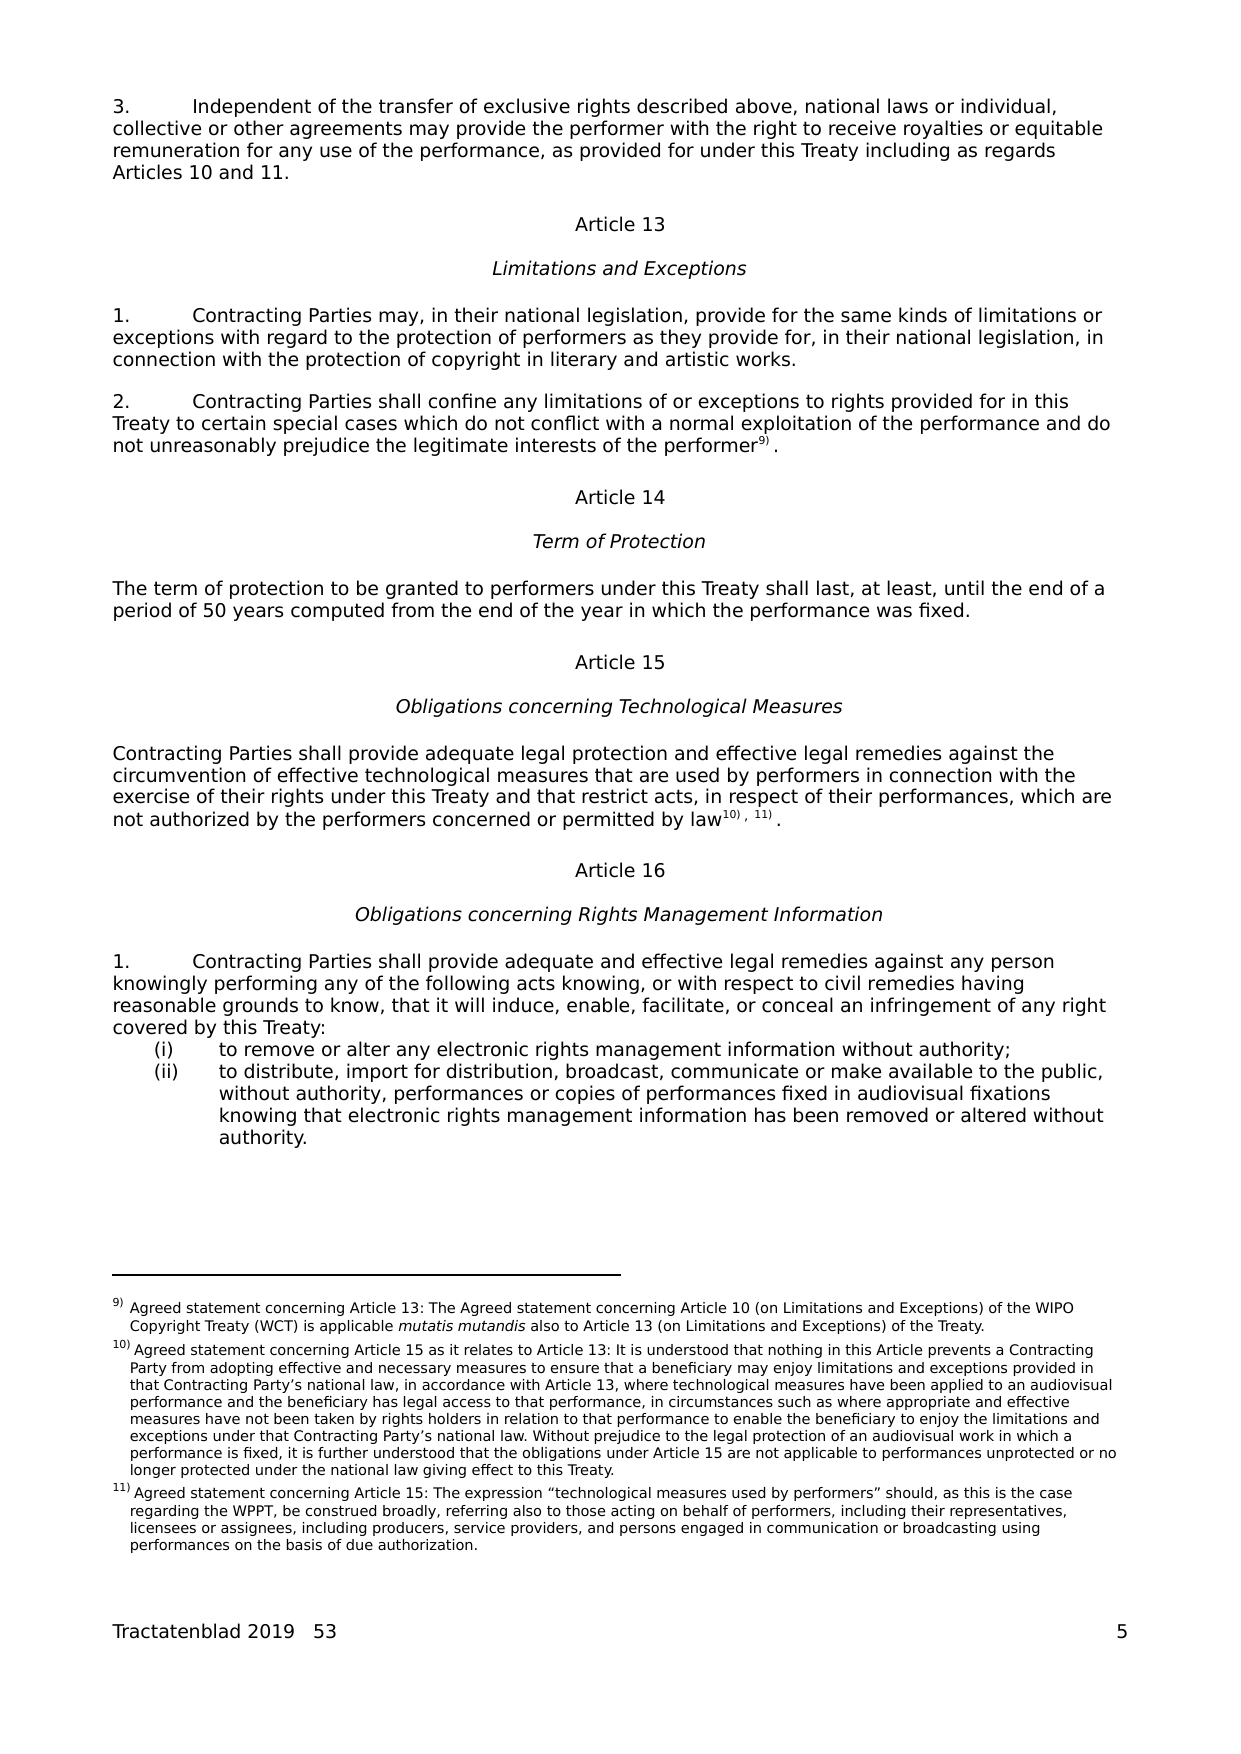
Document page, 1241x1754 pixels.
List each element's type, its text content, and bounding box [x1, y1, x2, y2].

text Contracting Parties shall provide adequate legal protection and effective legal remedies against the circumvention of effective technological measures that are used by performers in connection with the exercise of their rights under this Treaty and that restrict acts, in respect of their performances, which are not authorized by the performers concerned or permitted by law, . [112, 742, 1128, 830]
subtitle Article 15 Obligations concerning Technological Measures [112, 652, 1128, 717]
text (i) to remove or alter any electronic rights management information without authority; [153, 1039, 1128, 1061]
subtitle Article 14 Term of Protection [112, 487, 1128, 553]
text 2. Contracting Parties shall confine any limitations of or exceptions to rights provided for in this Treaty to certain special cases which do not conflict with a normal exploitation of the performance and do not unreasonably prejudice the legitimate interests of the performer. [112, 391, 1128, 457]
text Agreed statement concerning Article 13: The Agreed statement concerning Article 10 (on Limitations and Exceptions) of the WIPO Copyright Treaty (WCT) is applicable mutatis mutandis also to Article 13 (on Limitations and Exceptions) of the Treaty. [112, 1296, 1128, 1335]
subtitle Article 16 Obligations concerning Rights Management Information [112, 860, 1128, 926]
subtitle Article 13 Limitations and Exceptions [112, 214, 1128, 280]
text The term of protection to be granted to performers under this Treaty shall last, at least, until the end of a period of 50 years computed from the end of the year in which the performance was fixed. [112, 578, 1128, 622]
text 1. Contracting Parties may, in their national legislation, provide for the same kinds of limitations or exceptions with regard to the protection of performers as they provide for, in their national legislation, in connection with the protection of copyright in literary and artistic works. [112, 305, 1128, 371]
text 1. Contracting Parties shall provide adequate and effective legal remedies against any person knowingly performing any of the following acts knowing, or with respect to civil remedies having reasonable grounds to know, that it will induce, enable, facilitate, or conceal an infringement of any right covered by this Treaty: [112, 951, 1128, 1039]
text Agreed statement concerning Article 15 as it relates to Article 13: It is understood that nothing in this Article prevents a Contracting Party from adopting effective and necessary measures to ensure that a beneficiary may enjoy limitations and exceptions provided in that Contracting Party’s national law, in accordance with Article 13, where technological measures have been applied to an audiovisual performance and the beneficiary has legal access to that performance, in circumstances such as where appropriate and effective measures have not been taken by rights holders in relation to that performance to enable the beneficiary to enjoy the limitations and exceptions under that Contracting Party’s national law. Without prejudice to the legal protection of an audiovisual work in which a performance is fixed, it is further understood that the obligations under Article 15 are not applicable to performances unprotected or no longer protected under the national law giving effect to this Treaty. [112, 1338, 1128, 1478]
text 3. Independent of the transfer of exclusive rights described above, national laws or individual, collective or other agreements may provide the performer with the right to receive royalties or equitable remuneration for any use of the performance, as provided for under this Treaty including as regards Articles 10 and 11. [112, 96, 1128, 184]
text (ii) to distribute, import for distribution, broadcast, communicate or make available to the public, without authority, performances or copies of performances fixed in audiovisual fixations knowing that electronic rights management information has been removed or altered without authority. [153, 1061, 1128, 1149]
text Agreed statement concerning Article 15: The expression “technological measures used by performers” should, as this is the case regarding the WPPT, be construed broadly, referring also to those acting on behalf of performers, including their representatives, licensees or assignees, including producers, service providers, and persons engaged in communication or broadcasting using performances on the basis of due authorization. [112, 1481, 1128, 1554]
